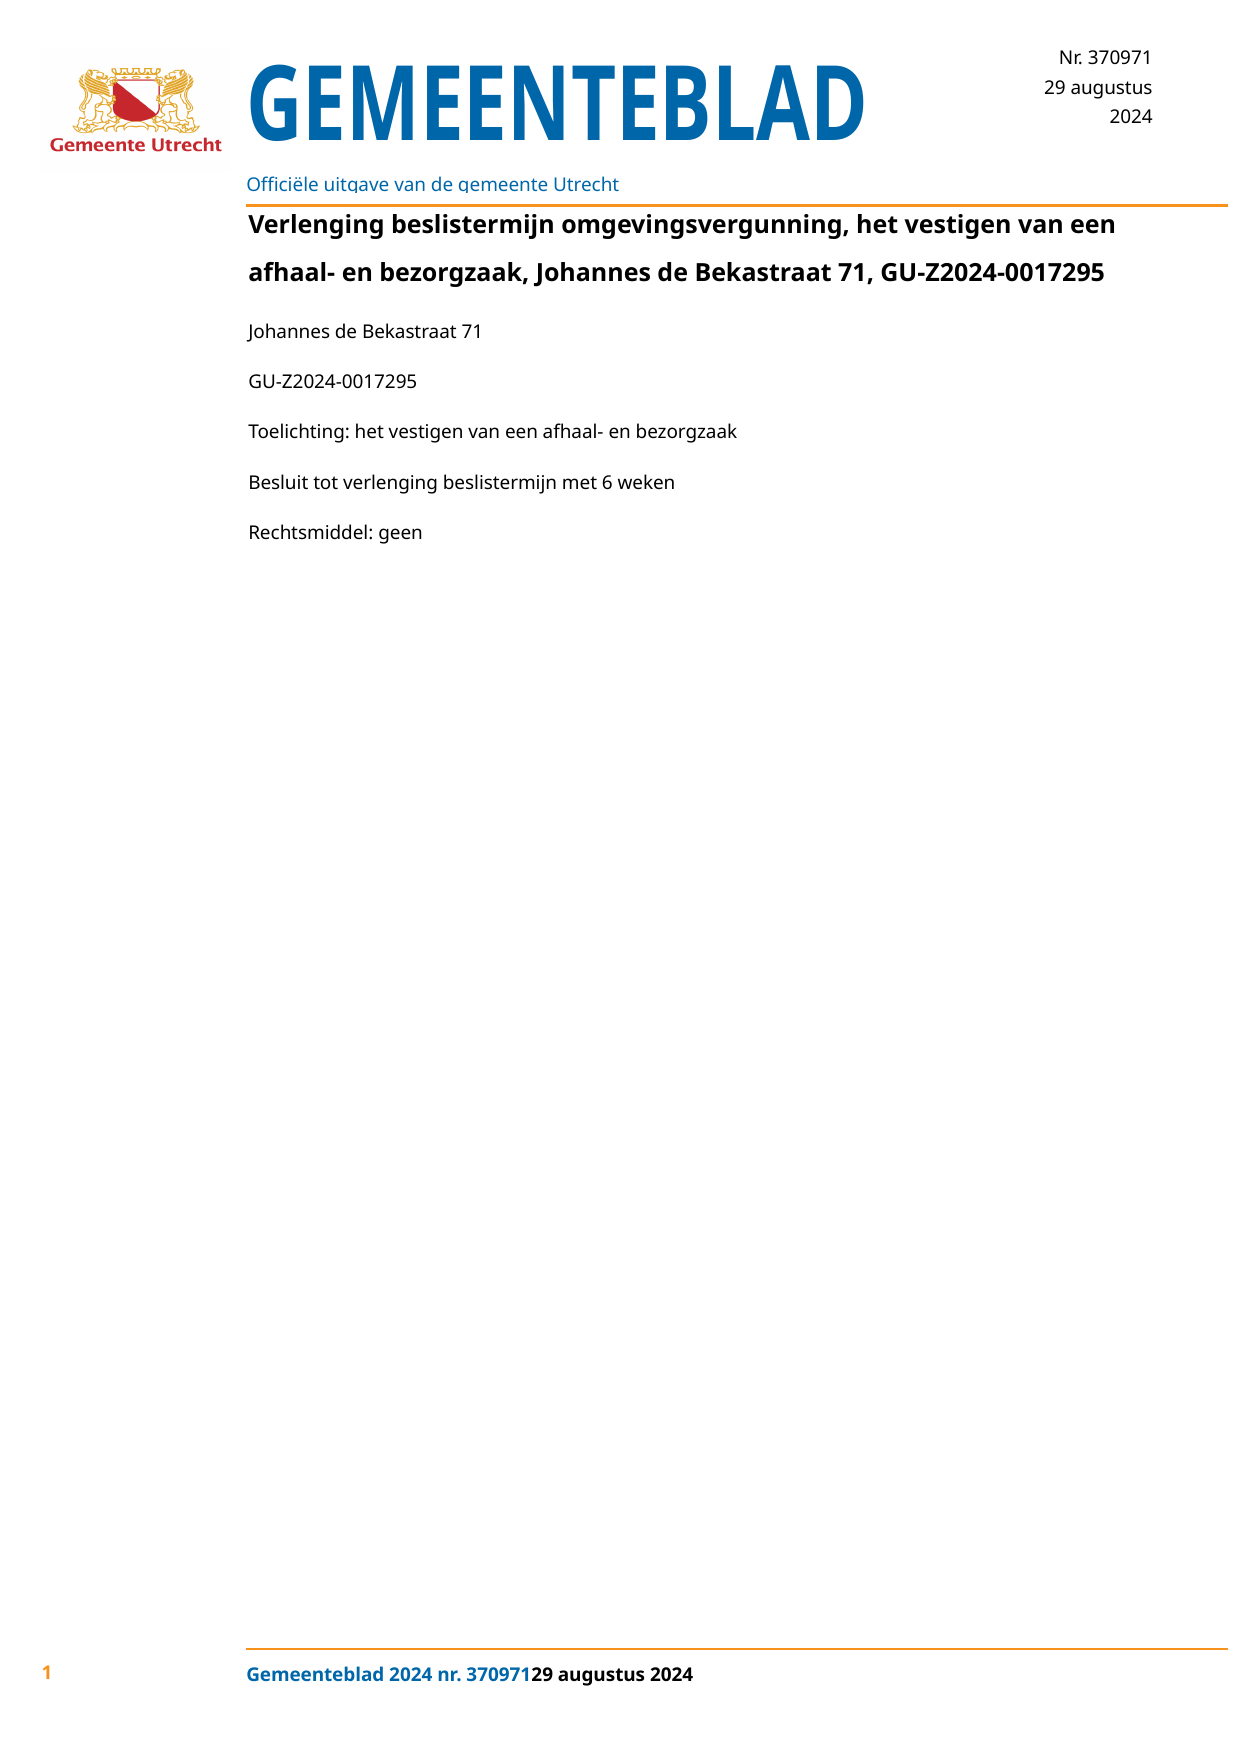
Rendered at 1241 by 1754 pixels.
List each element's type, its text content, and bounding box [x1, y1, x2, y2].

text Rechtsmiddel: geen [248, 519, 1152, 545]
text Verlenging beslistermijn omgevingsvergunning, het vestigen van een afhaal- en bezorgzaak, Johannes de Bekastraat 71, GU-Z2024-0017295 [248, 207, 1152, 288]
text Besluit tot verlenging beslistermijn met 6 weken [248, 469, 1152, 495]
text Johannes de Bekastraat 71 [248, 318, 1152, 344]
text GU-Z2024-0017295 [248, 368, 1152, 394]
picture [41, 47, 231, 172]
text Toelichting: het vestigen van een afhaal- en bezorgzaak [248, 419, 1152, 444]
